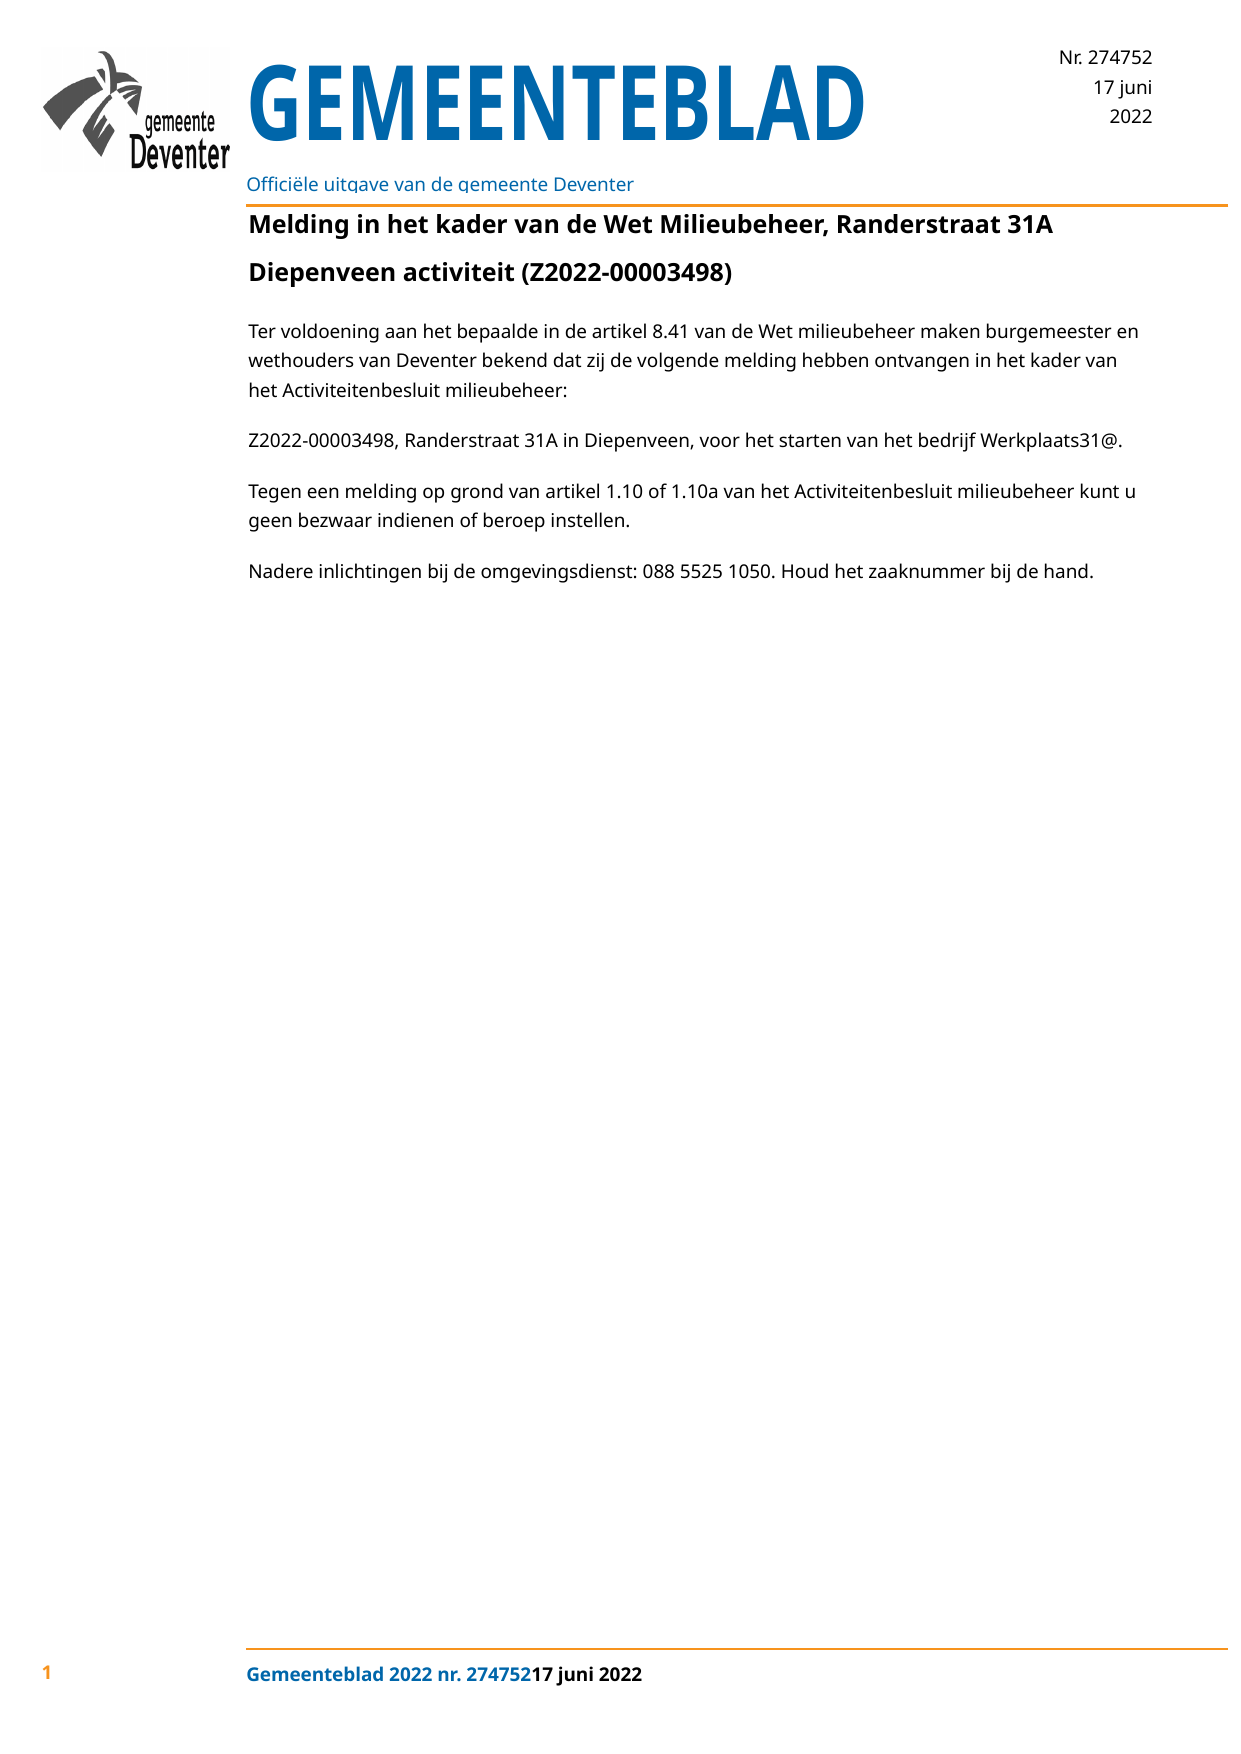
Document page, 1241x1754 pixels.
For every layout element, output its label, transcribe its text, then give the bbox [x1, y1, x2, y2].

text Ter voldoening aan het bepaalde in de artikel 8.41 van de Wet milieubeheer maken burgemeester en wethouders van Deventer bekend dat zij de volgende melding hebben ontvangen in het kader van het Activiteitenbesluit milieubeheer: [248, 318, 1152, 403]
picture [41, 47, 231, 172]
text Tegen een melding op grond van artikel 1.10 of 1.10a van het Activiteitenbesluit milieubeheer kunt u geen bezwaar indienen of beroep instellen. [248, 478, 1152, 533]
text Nadere inlichtingen bij de omgevingsdienst: 088 5525 1050. Houd het zaaknummer bij de hand. [248, 558, 1152, 584]
text Melding in het kader van de Wet Milieubeheer, Randerstraat 31A Diepenveen activiteit (Z2022-00003498) [248, 207, 1152, 288]
text Z2022-00003498, Randerstraat 31A in Diepenveen, voor het starten van het bedrijf Werkplaats31@. [248, 427, 1152, 453]
